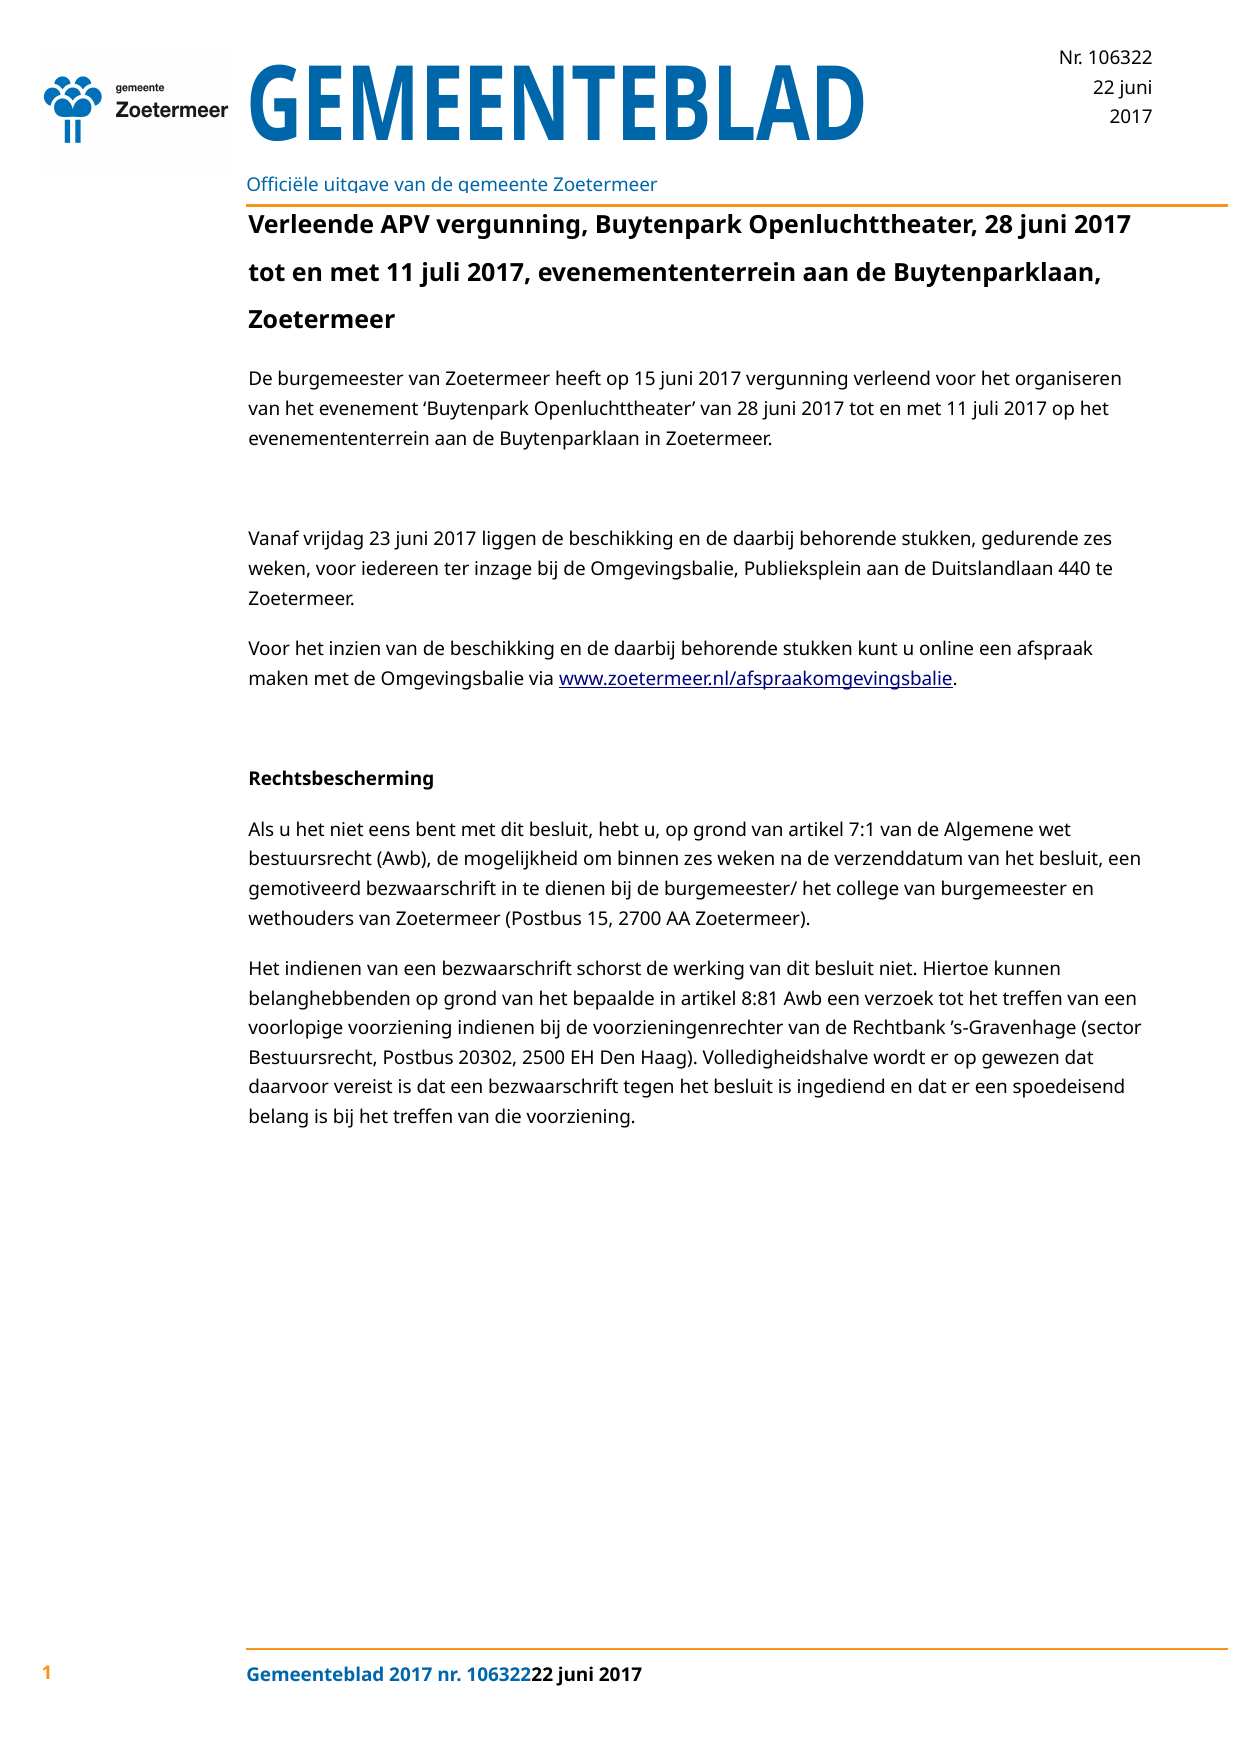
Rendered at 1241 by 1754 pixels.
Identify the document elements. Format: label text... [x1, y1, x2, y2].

text Vanaf vrijdag 23 juni 2017 liggen de beschikking en de daarbij behorende stukken, gedurende zes weken, voor iedereen ter inzage bij de Omgevingsbalie, Publieksplein aan de Duitslandlaan 440 te Zoetermeer. [248, 526, 1152, 610]
text Het indienen van een bezwaarschrift schorst de werking van dit besluit niet. Hiertoe kunnen belanghebbenden op grond van het bepaalde in artikel 8:81 Awb een verzoek tot het treffen van een voorlopige voorziening indienen bij de voorzieningenrechter van de Rechtbank ’s-Gravenhage (sector Bestuursrecht, Postbus 20302, 2500 EH Den Haag). Volledigheidshalve wordt er op gewezen dat daarvoor vereist is dat een bezwaarschrift tegen het besluit is ingediend en dat er een spoedeisend belang is bij het treffen van die voorziening. [248, 955, 1152, 1129]
text Verleende APV vergunning, Buytenpark Openluchttheater, 28 juni 2017 tot en met 11 juli 2017, evenemententerrein aan de Buytenparklaan, Zoetermeer [248, 207, 1152, 336]
text Rechtsbescherming [248, 766, 1152, 791]
text Als u het niet eens bent met dit besluit, hebt u, op grond van artikel 7:1 van de Algemene wet bestuursrecht (Awb), de mogelijkheid om binnen zes weken na de verzenddatum van het besluit, een gemotiveerd bezwaarschrift in te dienen bij de burgemeester/ het college van burgemeester en wethouders van Zoetermeer (Postbus 15, 2700 AA Zoetermeer). [248, 816, 1152, 930]
picture [41, 47, 231, 172]
text De burgemeester van Zoetermeer heeft op 15 juni 2017 vergunning verleend voor het organiseren van het evenement ‘Buytenpark Openluchttheater’ van 28 juni 2017 tot en met 11 juli 2017 op het evenemententerrein aan de Buytenparklaan in Zoetermeer. [248, 366, 1152, 450]
text Voor het inzien van de beschikking en de daarbij behorende stukken kunt u online een afspraak maken met de Omgevingsbalie via www.zoetermeer.nl/afspraakomgevingsbalie. [248, 635, 1152, 690]
